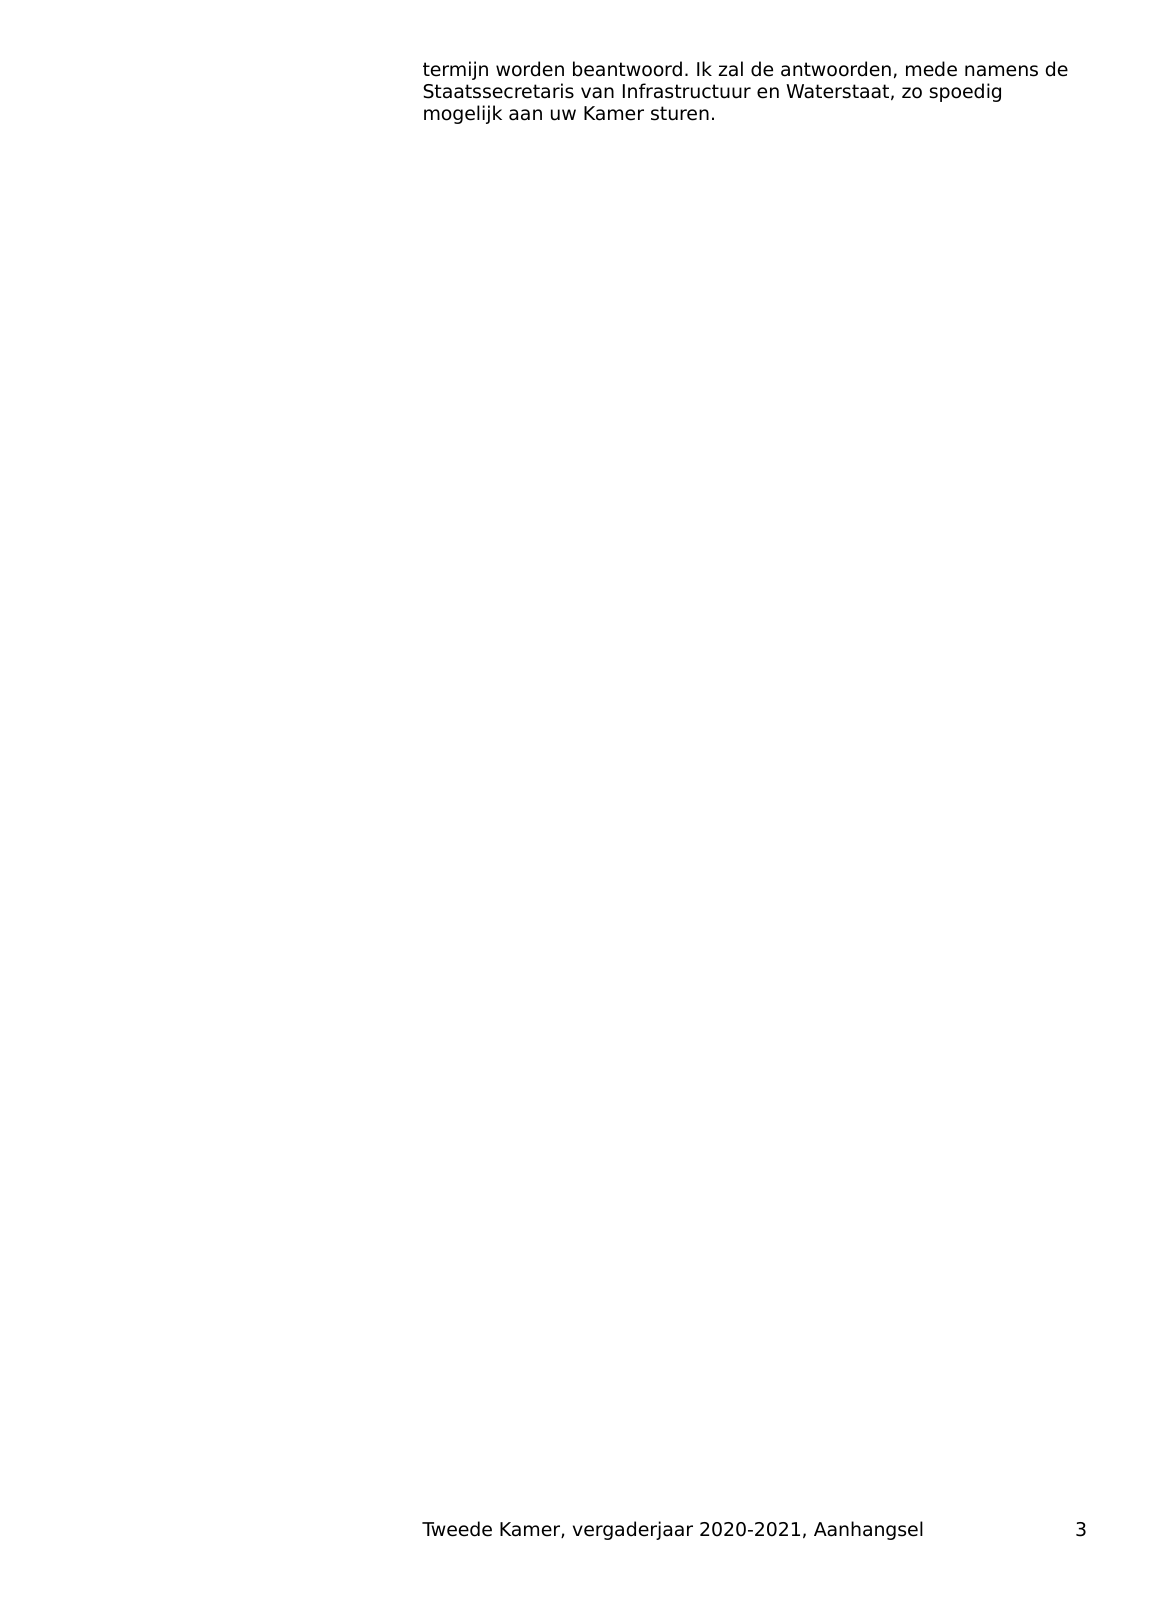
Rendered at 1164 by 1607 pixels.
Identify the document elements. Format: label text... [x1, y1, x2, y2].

text termijn worden beantwoord. Ik zal de antwoorden, mede namens de Staatssecretaris van Infrastructuur en Waterstaat, zo spoedig mogelijk aan uw Kamer sturen. [422, 59, 1087, 125]
